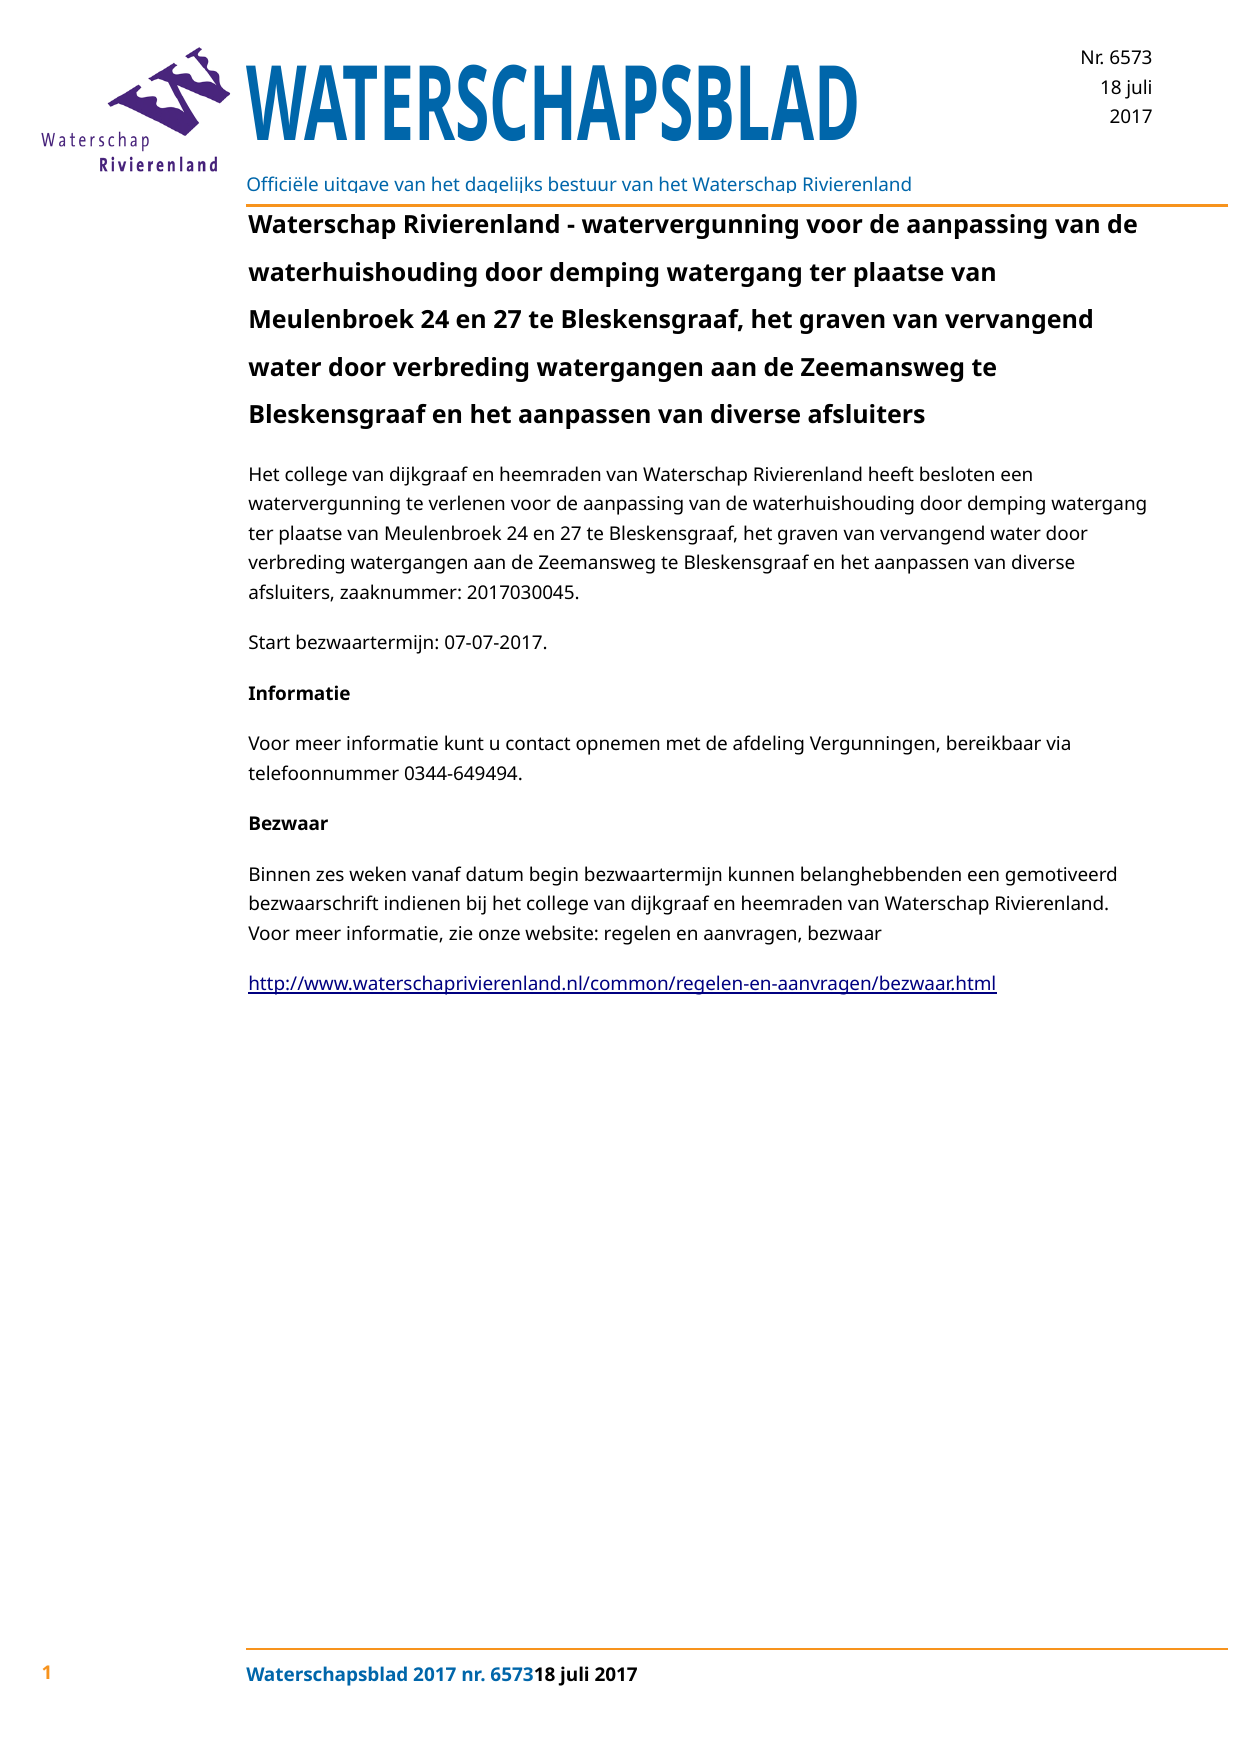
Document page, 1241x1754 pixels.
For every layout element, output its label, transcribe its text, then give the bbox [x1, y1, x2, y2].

text Het college van dijkgraaf en heemraden van Waterschap Rivierenland heeft besloten een watervergunning te verlenen voor de aanpassing van de waterhuishouding door demping watergang ter plaatse van Meulenbroek 24 en 27 te Bleskensgraaf, het graven van vervangend water door verbreding watergangen aan de Zeemansweg te Bleskensgraaf en het aanpassen van diverse afsluiters, zaaknummer: 2017030045. [248, 461, 1152, 605]
text http://www.waterschaprivierenland.nl/common/regelen-en-aanvragen/bezwaar.html [248, 970, 1152, 996]
text Binnen zes weken vanaf datum begin bezwaartermijn kunnen belanghebbenden een gemotiveerd bezwaarschrift indienen bij het college van dijkgraaf en heemraden van Waterschap Rivierenland. Voor meer informatie, zie onze website: regelen en aanvragen, bezwaar [248, 861, 1152, 946]
text Voor meer informatie kunt u contact opnemen met de afdeling Vergunningen, bereikbaar via telefoonnummer 0344-649494. [248, 730, 1152, 786]
text Informatie [248, 680, 1152, 706]
text Start bezwaartermijn: 07-07-2017. [248, 629, 1152, 655]
picture [41, 47, 231, 172]
text Waterschap Rivierenland - watervergunning voor de aanpassing van de waterhuishouding door demping watergang ter plaatse van Meulenbroek 24 en 27 te Bleskensgraaf, het graven van vervangend water door verbreding watergangen aan de Zeemansweg te Bleskensgraaf en het aanpassen van diverse afsluiters [248, 207, 1152, 431]
text Bezwaar [248, 810, 1152, 836]
